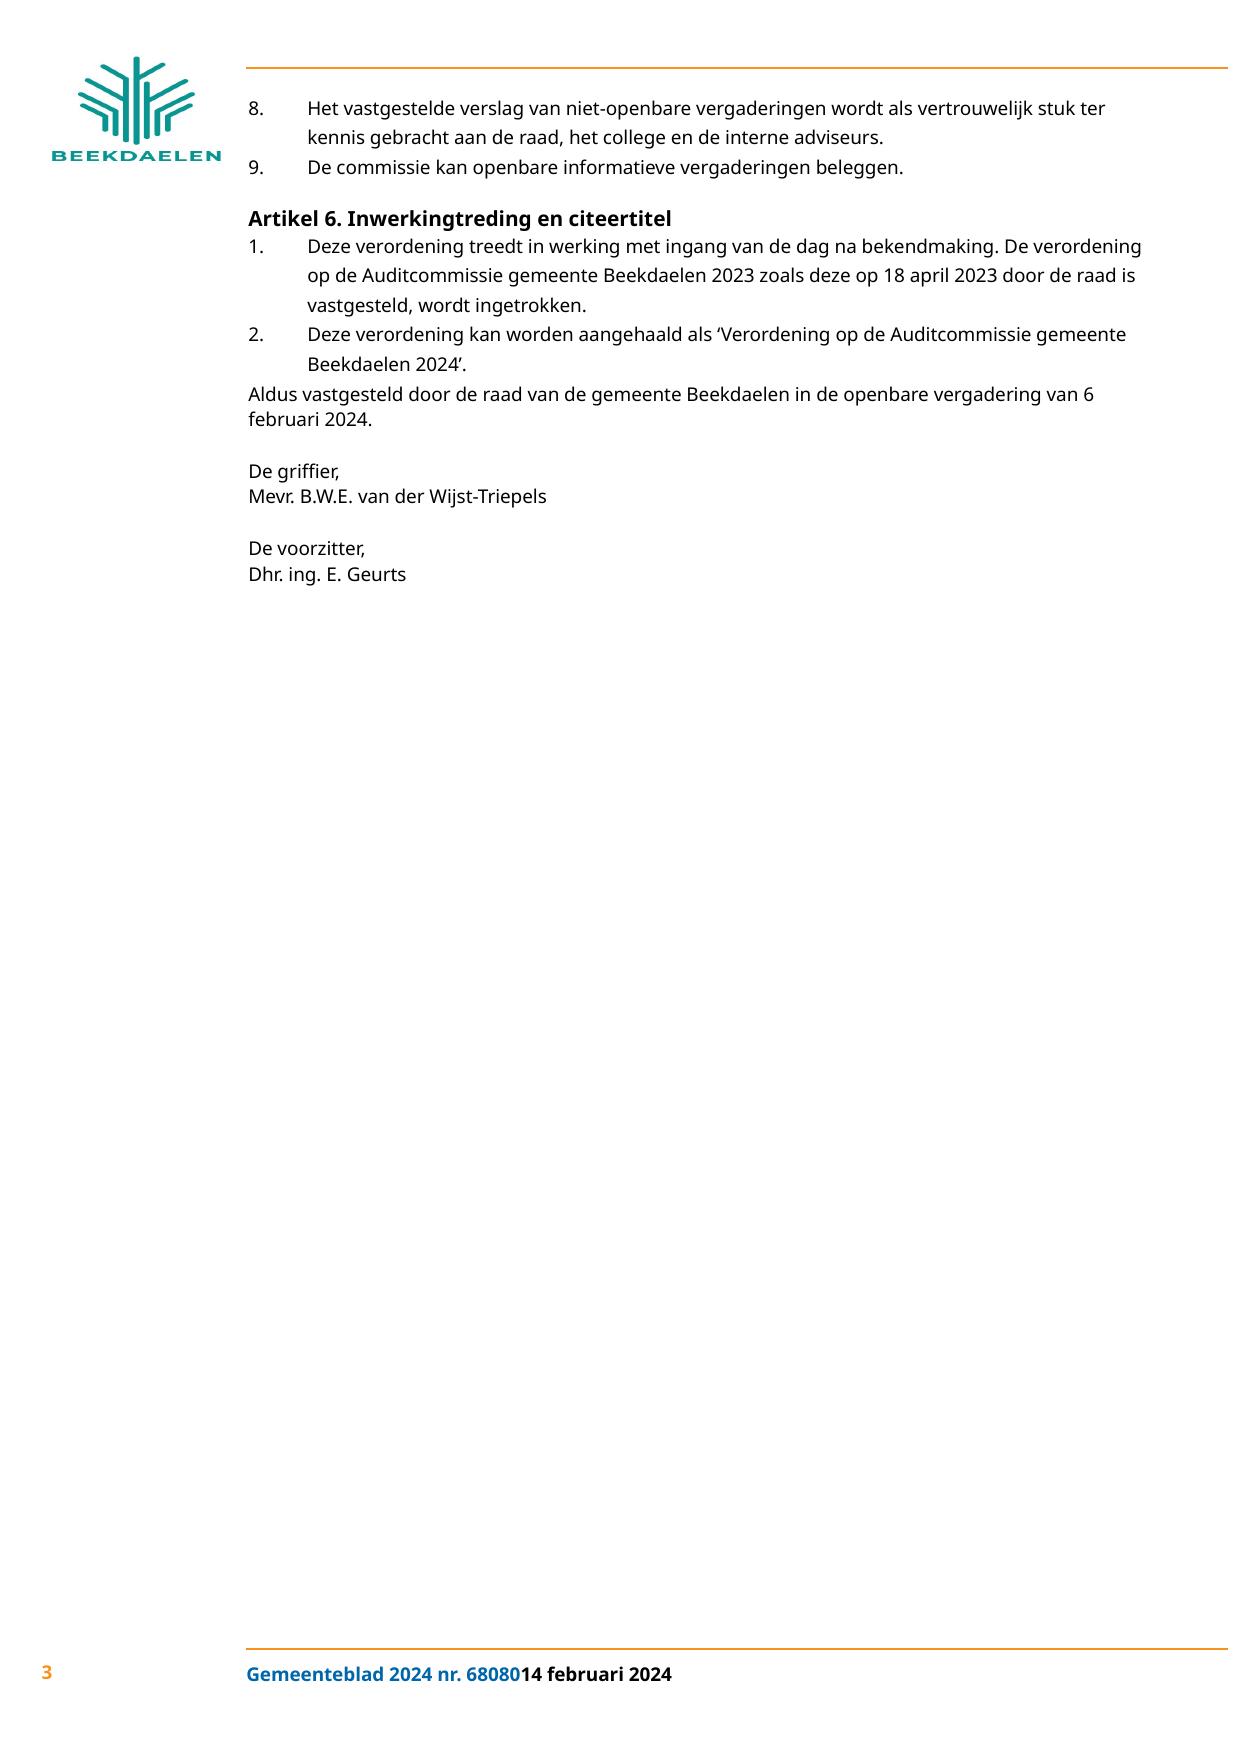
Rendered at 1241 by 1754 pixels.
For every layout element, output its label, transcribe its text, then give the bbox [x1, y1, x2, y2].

text De voorzitter, [248, 535, 1152, 561]
text De griffier, [248, 458, 1152, 484]
list Het vastgestelde verslag van niet-openbare vergaderingen wordt als vertrouwelijk stuk ter kennis gebracht aan de raad, het college en de interne adviseurs. [248, 95, 1152, 150]
list Deze verordening kan worden aangehaald als ‘Verordening op de Auditcommissie gemeente Beekdaelen 2024’. [248, 322, 1152, 377]
list De commissie kan openbare informatieve vergaderingen beleggen. [248, 154, 1152, 180]
list Deze verordening treedt in werking met ingang van de dag na bekendmaking. De verordening op de Auditcommissie gemeente Beekdaelen 2023 zoals deze op 18 april 2023 door de raad is vastgesteld, wordt ingetrokken. [248, 233, 1152, 318]
text Artikel 6. Inwerkingtreding en citeertitel [248, 204, 1152, 233]
text Dhr. ing. E. Geurts [248, 561, 1152, 587]
text Mevr. B.W.E. van der Wijst-Triepels [248, 484, 1152, 509]
text Aldus vastgesteld door de raad van de gemeente Beekdaelen in de openbare vergadering van 6 februari 2024. [248, 381, 1152, 432]
picture [41, 47, 231, 172]
